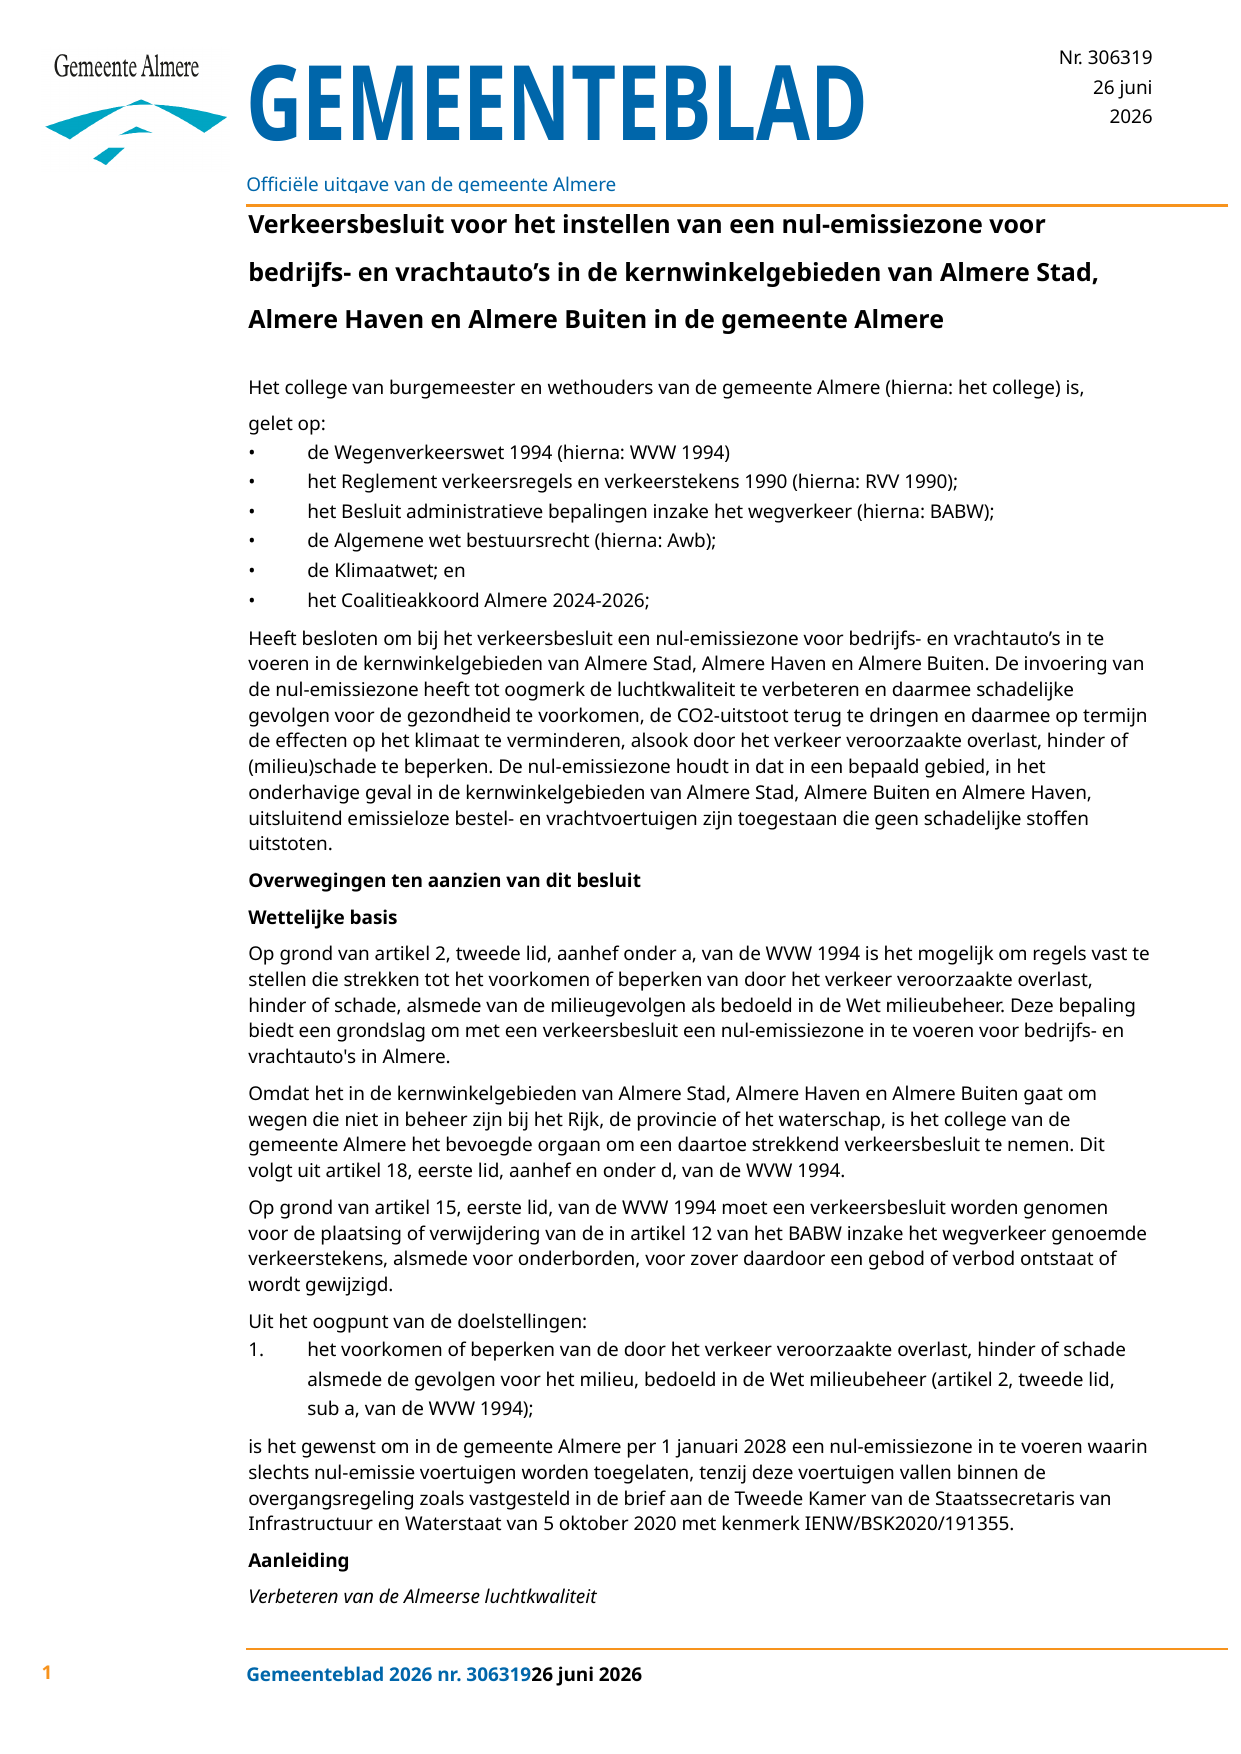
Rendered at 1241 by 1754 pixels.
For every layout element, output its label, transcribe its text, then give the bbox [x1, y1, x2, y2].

text Uit het oogpunt van de doelstellingen: [248, 1308, 1152, 1333]
list het Coalitieakkoord Almere 2024-2026; [248, 587, 1152, 612]
text Heeft besloten om bij het verkeersbesluit een nul-emissiezone voor bedrijfs- en vrachtauto’s in te voeren in de kernwinkelgebieden van Almere Stad, Almere Haven en Almere Buiten. De invoering van de nul-emissiezone heeft tot oogmerk de luchtkwaliteit te verbeteren en daarmee schadelijke gevolgen voor de gezondheid te voorkomen, de CO2-uitstoot terug te dringen en daarmee op termijn de effecten op het klimaat te verminderen, alsook door het verkeer veroorzaakte overlast, hinder of (milieu)schade te beperken. De nul-emissiezone houdt in dat in een bepaald gebied, in het onderhavige geval in de kernwinkelgebieden van Almere Stad, Almere Buiten en Almere Haven, uitsluitend emissieloze bestel- en vrachtvoertuigen zijn toegestaan die geen schadelijke stoffen uitstoten. [248, 625, 1152, 856]
list het voorkomen of beperken van de door het verkeer veroorzaakte overlast, hinder of schade alsmede de gevolgen voor het milieu, bedoeld in de Wet milieubeheer (artikel 2, tweede lid, sub a, van de WVW 1994); [248, 1336, 1152, 1421]
text Omdat het in de kernwinkelgebieden van Almere Stad, Almere Haven en Almere Buiten gaat om wegen die niet in beheer zijn bij het Rijk, de provincie of het waterschap, is het college van de gemeente Almere het bevoegde orgaan om een daartoe strekkend verkeersbesluit te nemen. Dit volgt uit artikel 18, eerste lid, aanhef en onder d, van de WVW 1994. [248, 1080, 1152, 1183]
list het Besluit administratieve bepalingen inzake het wegverkeer (hierna: BABW); [248, 498, 1152, 524]
text Verkeersbesluit voor het instellen van een nul-emissiezone voor bedrijfs- en vrachtauto’s in de kernwinkelgebieden van Almere Stad, Almere Haven en Almere Buiten in de gemeente Almere [248, 207, 1152, 336]
text Aanleiding [248, 1547, 1152, 1573]
text Op grond van artikel 2, tweede lid, aanhef onder a, van de WVW 1994 is het mogelijk om regels vast te stellen die strekken tot het voorkomen of beperken van door het verkeer veroorzaakte overlast, hinder of schade, alsmede van de milieugevolgen als bedoeld in de Wet milieubeheer. Deze bepaling biedt een grondslag om met een verkeersbesluit een nul-emissiezone in te voeren voor bedrijfs- en vrachtauto's in Almere. [248, 941, 1152, 1069]
picture [41, 47, 231, 172]
text Wettelijke basis [248, 904, 1152, 929]
list de Wegenverkeerswet 1994 (hierna: WVW 1994) [248, 439, 1152, 464]
list de Algemene wet bestuursrecht (hierna: Awb); [248, 528, 1152, 553]
text Het college van burgemeester en wethouders van de gemeente Almere (hierna: het college) is, [248, 374, 1152, 399]
text is het gewenst om in de gemeente Almere per 1 januari 2028 een nul-emissiezone in te voeren waarin slechts nul-emissie voertuigen worden toegelaten, tenzij deze voertuigen vallen binnen de overgangsregeling zoals vastgesteld in de brief aan de Tweede Kamer van de Staatssecretaris van Infrastructuur en Waterstaat van 5 oktober 2020 met kenmerk IENW/BSK2020/191355. [248, 1433, 1152, 1536]
text Overwegingen ten aanzien van dit besluit [248, 867, 1152, 893]
list het Reglement verkeersregels en verkeerstekens 1990 (hierna: RVV 1990); [248, 468, 1152, 494]
text Op grond van artikel 15, eerste lid, van de WVW 1994 moet een verkeersbesluit worden genomen voor de plaatsing of verwijdering van de in artikel 12 van het BABW inzake het wegverkeer genoemde verkeerstekens, alsmede voor onderborden, voor zover daardoor een gebod of verbod ontstaat of wordt gewijzigd. [248, 1194, 1152, 1297]
list de Klimaatwet; en [248, 557, 1152, 583]
text gelet op: [248, 411, 1152, 436]
text Verbeteren van de Almeerse luchtkwaliteit [248, 1584, 1152, 1609]
